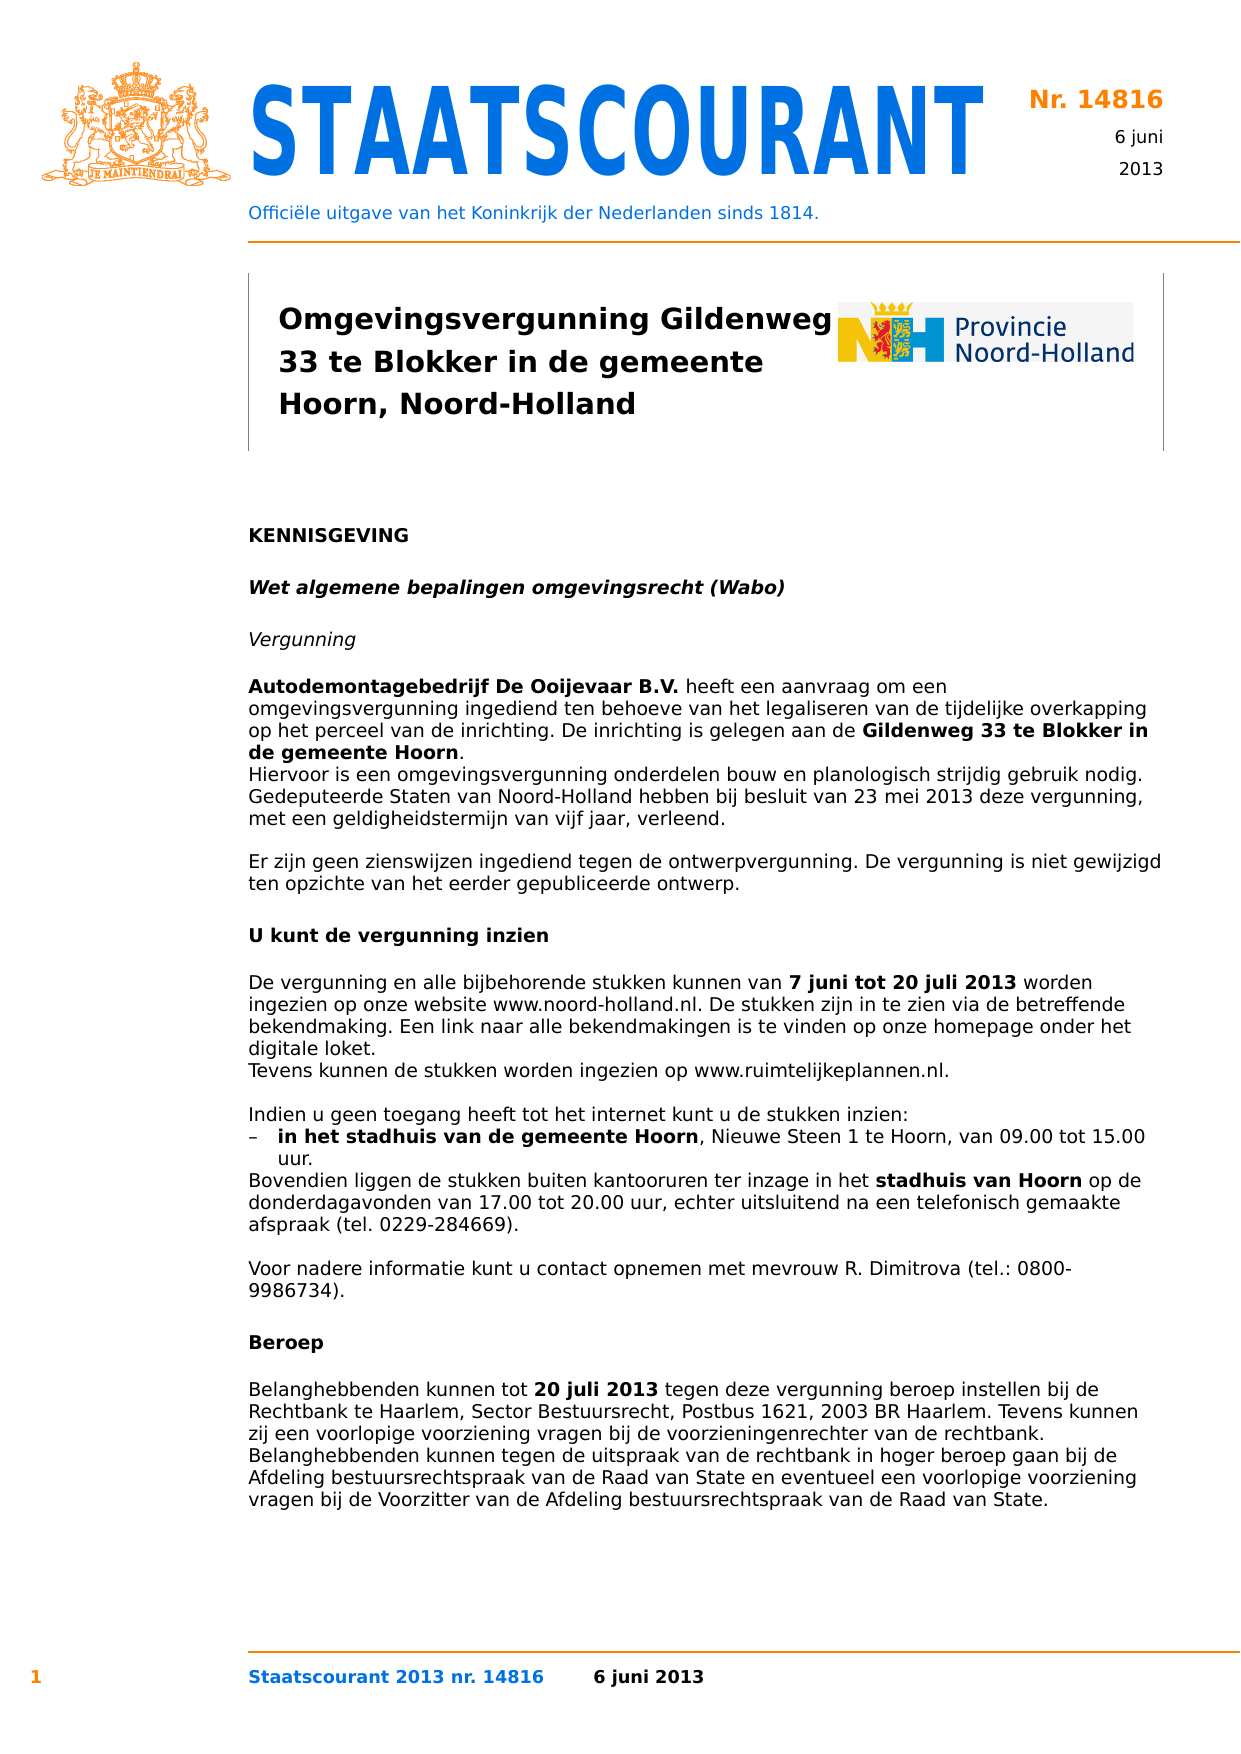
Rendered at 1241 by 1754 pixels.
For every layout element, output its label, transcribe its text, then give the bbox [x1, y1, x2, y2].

text Voor nadere informatie kunt u contact opnemen met mevrouw R. Dimitrova (tel.: 0800-9986734). [248, 1258, 1163, 1302]
subtitle Beroep [248, 1332, 1163, 1354]
text Belanghebbenden kunnen tegen de uitspraak van de rechtbank in hoger beroep gaan bij de Afdeling bestuursrechtspraak van de Raad van State en eventueel een voorlopige voorziening vragen bij de Voorzitter van de Afdeling bestuursrechtspraak van de Raad van State. [248, 1445, 1163, 1511]
text De vergunning en alle bijbehorende stukken kunnen van 7 juni tot 20 juli 2013 worden ingezien op onze website www.noord-holland.nl. De stukken zijn in te zien via de betreffende bekendmaking. Een link naar alle bekendmakingen is te vinden op onze homepage onder het digitale loket. [248, 972, 1163, 1060]
table_cell Officiële uitgave van het Koninkrijk der Nederlanden sinds 1814. [248, 203, 1240, 241]
text Hiervoor is een omgevingsvergunning onderdelen bouw en planologisch strijdig gebruik nodig. Gedeputeerde Staten van Noord-Holland hebben bij besluit van 23 mei 2013 deze vergunning, met een geldigheidstermijn van vijf jaar, verleend. [248, 763, 1163, 829]
subtitle Omgevingsvergunning Gildenweg 33 te Blokker in de gemeente Hoorn, Noord-Holland [249, 273, 1163, 451]
table_cell 2013 [998, 153, 1240, 203]
subtitle Vergunning [248, 629, 1163, 651]
picture [914, 348, 925, 362]
text Indien u geen toegang heeft tot het internet kunt u de stukken inzien: [248, 1104, 1163, 1126]
table_header [25, 62, 248, 241]
picture [838, 302, 1134, 362]
picture [896, 343, 909, 356]
subtitle Wet algemene bepalingen omgevingsrecht (Wabo) [248, 577, 1163, 599]
subtitle KENNISGEVING [248, 525, 1163, 547]
subtitle U kunt de vergunning inzien [248, 925, 1163, 947]
text Tevens kunnen de stukken worden ingezien op www.ruimtelijkeplannen.nl. [248, 1060, 1163, 1082]
text – in het stadhuis van de gemeente Hoorn, Nieuwe Steen 1 te Hoorn, van 09.00 tot 15.00 uur. [248, 1126, 1163, 1170]
table_header Nr. 14816 [998, 62, 1240, 121]
table_header STAATSCOURANT [248, 62, 998, 203]
picture [896, 323, 910, 337]
text Er zijn geen zienswijzen ingediend tegen de ontwerpvergunning. De vergunning is niet gewijzigd ten opzichte van het eerder gepubliceerde ontwerp. [248, 851, 1163, 895]
text Autodemontagebedrijf De Ooijevaar B.V. heeft een aanvraag om een omgevingsvergunning ingediend ten behoeve van het legaliseren van de tijdelijke overkapping op het perceel van de inrichting. De inrichting is gelegen aan de Gildenweg 33 te Blokker in de gemeente Hoorn. [248, 676, 1163, 763]
table_cell 6 juni [998, 121, 1240, 153]
picture [41, 62, 231, 186]
text Bovendien liggen de stukken buiten kantooruren ter inzage in het stadhuis van Hoorn op de donderdagavonden van 17.00 tot 20.00 uur, echter uitsluitend na een telefonisch gemaakte afspraak (tel. 0229-284669). [248, 1170, 1163, 1236]
text Belanghebbenden kunnen tot 20 juli 2013 tegen deze vergunning beroep instellen bij de Rechtbank te Haarlem, Sector Bestuursrecht, Postbus 1621, 2003 BR Haarlem. Tevens kunnen zij een voorlopige voorziening vragen bij de voorzieningenrechter van de rechtbank. [248, 1379, 1163, 1445]
